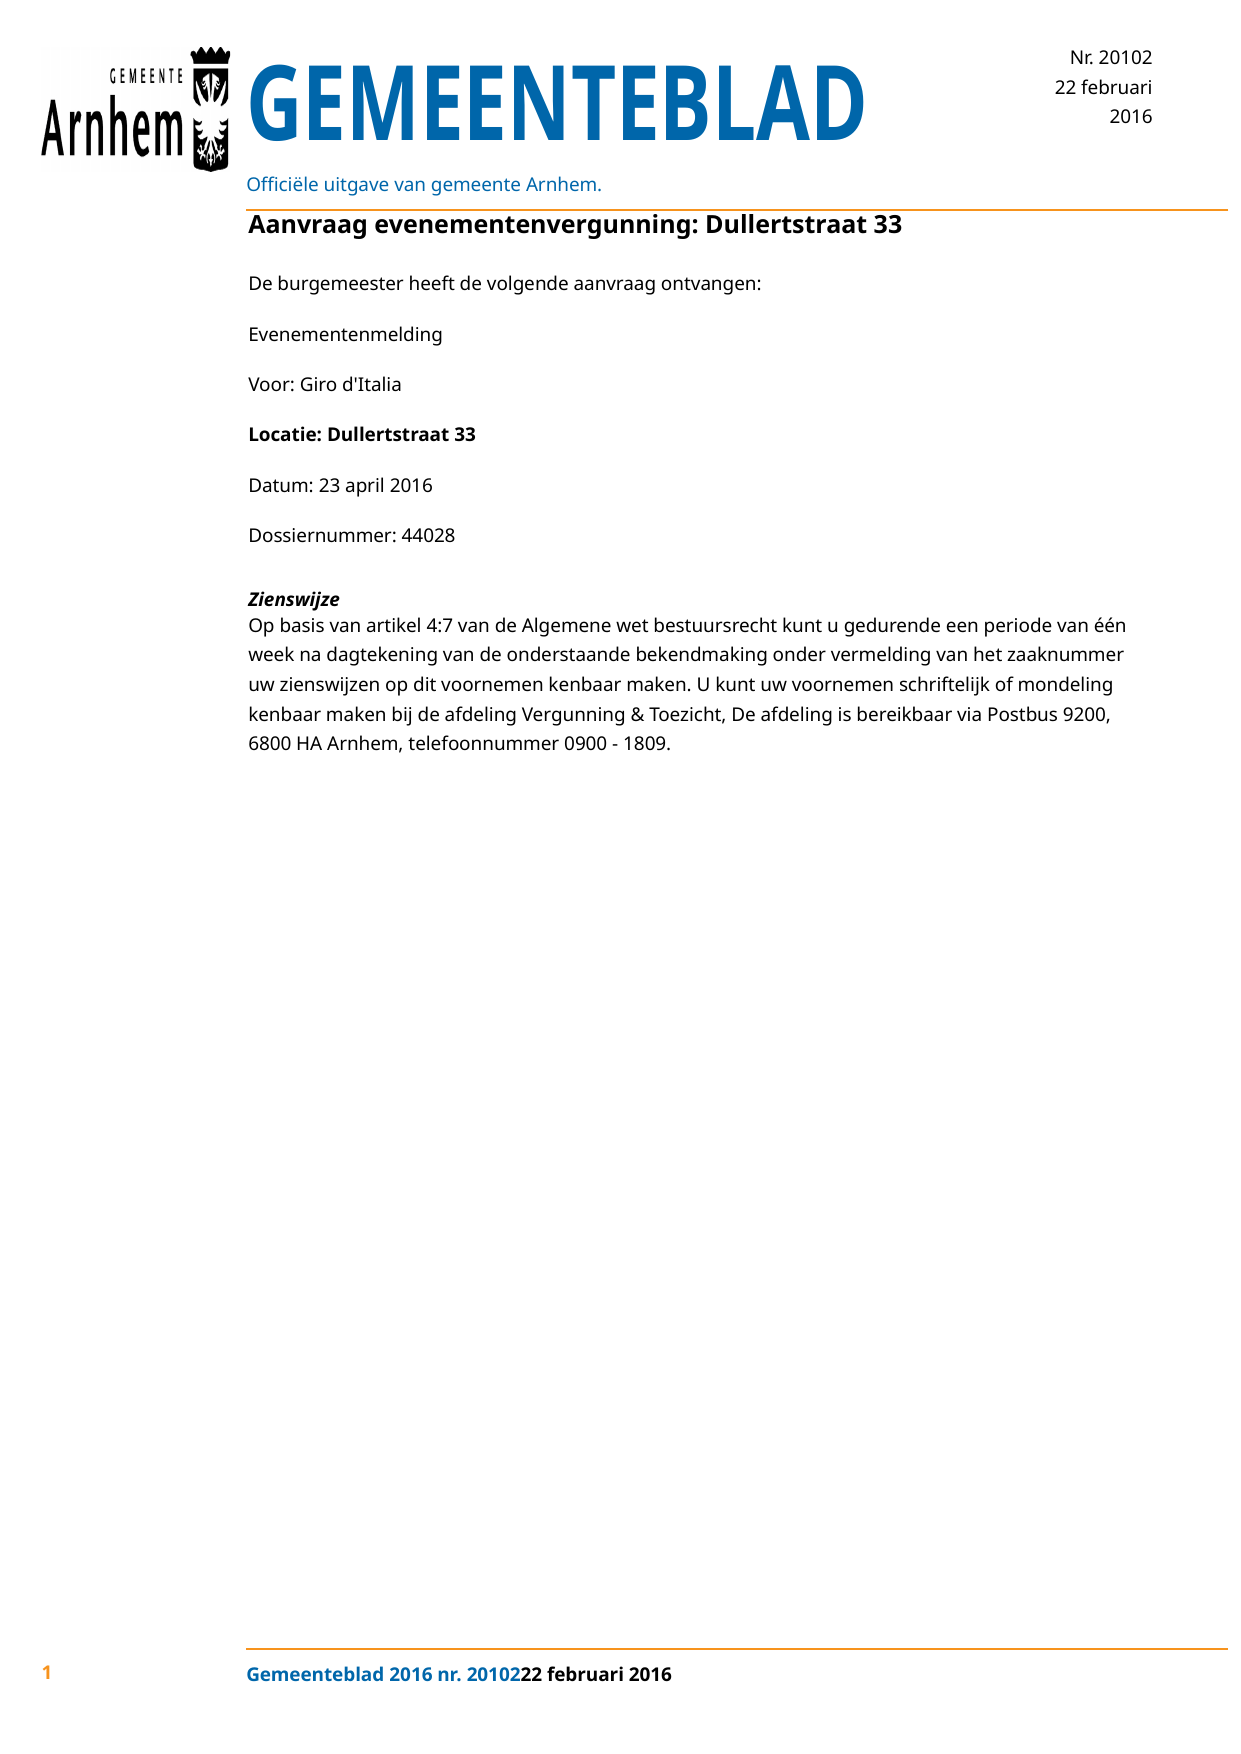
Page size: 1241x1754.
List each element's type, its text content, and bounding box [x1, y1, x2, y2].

text Evenementenmelding [248, 321, 1152, 346]
text Aanvraag evenementenvergunning: Dullertstraat 33 [248, 211, 1152, 241]
text Voor: Giro d'Italia [248, 371, 1152, 397]
text Dossiernummer: 44028 [248, 522, 1152, 548]
text Op basis van artikel 4:7 van de Algemene wet bestuursrecht kunt u gedurende een periode van één week na dagtekening van de onderstaande bekendmaking onder vermelding van het zaaknummer uw zienswijzen op dit voornemen kenbaar maken. U kunt uw voornemen schriftelijk of mondeling kenbaar maken bij de afdeling Vergunning & Toezicht, De afdeling is bereikbaar via Postbus 9200, 6800 HA Arnhem, telefoonnummer 0900 - 1809. [248, 612, 1152, 756]
text De burgemeester heeft de volgende aanvraag ontvangen: [248, 270, 1152, 296]
text Locatie: Dullertstraat 33 [248, 422, 1152, 447]
text Datum: 23 april 2016 [248, 472, 1152, 498]
picture [41, 47, 231, 172]
text Zienswijze [248, 586, 1152, 612]
